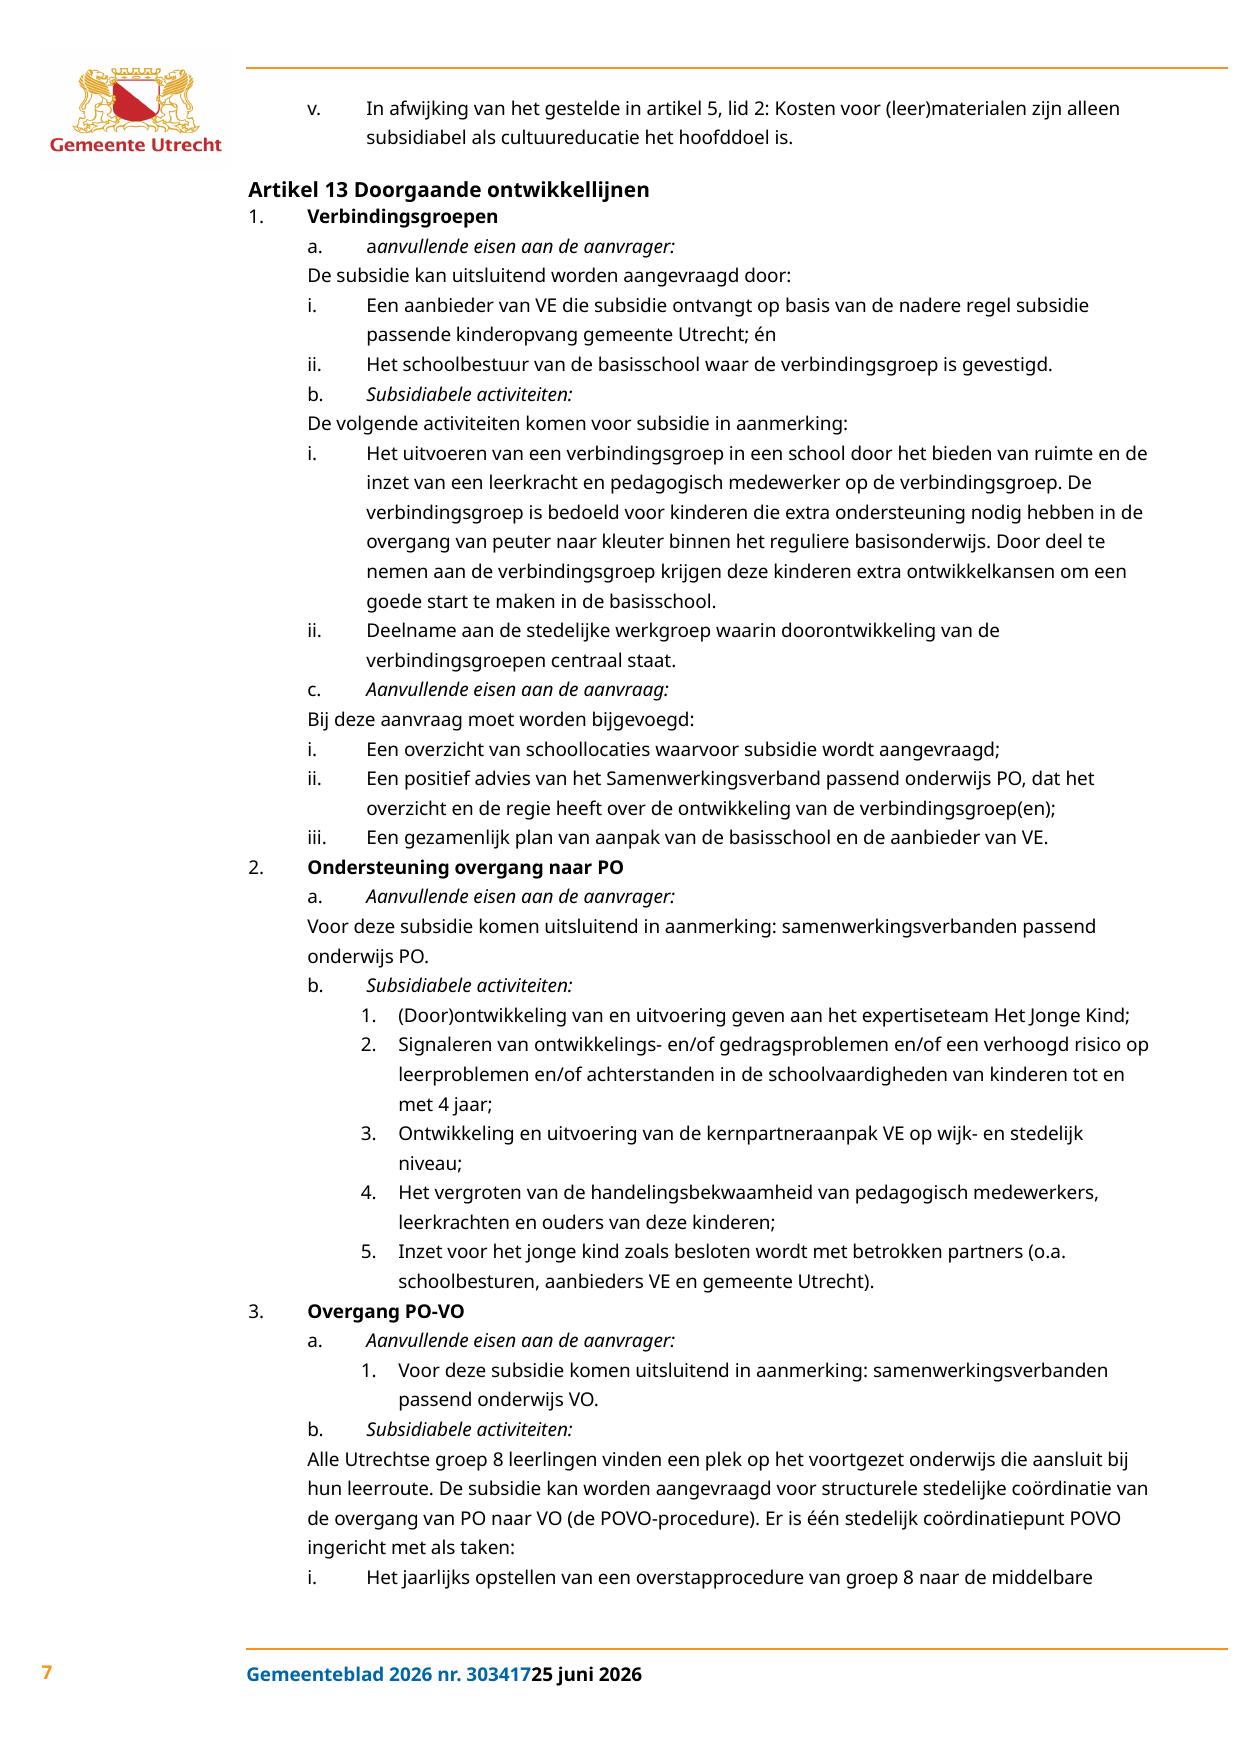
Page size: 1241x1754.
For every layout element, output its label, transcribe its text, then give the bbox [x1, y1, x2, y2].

list Voor deze subsidie komen uitsluitend in aanmerking: samenwerkingsverbanden passend onderwijs PO. [248, 913, 1152, 968]
list Deelname aan de stedelijke werkgroep waarin doorontwikkeling van de verbindingsgroepen centraal staat. [307, 617, 1152, 673]
list Een overzicht van schoollocaties waarvoor subsidie wordt aangevraagd; [307, 736, 1152, 761]
list Bij deze aanvraag moet worden bijgevoegd: [248, 706, 1152, 732]
list aanvullende eisen aan de aanvrager: [307, 233, 1152, 258]
list Alle Utrechtse groep 8 leerlingen vinden een plek op het voortgezet onderwijs die aansluit bij hun leerroute. De subsidie kan worden aangevraagd voor structurele stedelijke coördinatie van de overgang van PO naar VO (de POVO-procedure). Er is één stedelijk coördinatiepunt POVO ingericht met als taken: [248, 1446, 1152, 1560]
list Een positief advies van het Samenwerkingsverband passend onderwijs PO, dat het overzicht en de regie heeft over de ontwikkeling van de verbindingsgroep(en); [307, 765, 1152, 821]
list Het schoolbestuur van de basisschool waar de verbindingsgroep is gevestigd. [307, 351, 1152, 377]
list (Door)ontwikkeling van en uitvoering geven aan het expertiseteam Het Jonge Kind; [361, 1002, 1152, 1028]
list Ontwikkeling en uitvoering van de kernpartneraanpak VE op wijk- en stedelijk niveau; [361, 1120, 1152, 1176]
list Het vergroten van de handelingsbekwaamheid van pedagogisch medewerkers, leerkrachten en ouders van deze kinderen; [361, 1179, 1152, 1235]
list Aanvullende eisen aan de aanvrager: [307, 1327, 1152, 1353]
list Een aanbieder van VE die subsidie ontvangt op basis van de nadere regel subsidie passende kinderopvang gemeente Utrecht; én [307, 292, 1152, 347]
list Inzet voor het jonge kind zoals besloten wordt met betrokken partners (o.a. schoolbesturen, aanbieders VE en gemeente Utrecht). [361, 1239, 1152, 1294]
list Signaleren van ontwikkelings- en/of gedragsproblemen en/of een verhoogd risico op leerproblemen en/of achterstanden in de schoolvaardigheden van kinderen tot en met 4 jaar; [361, 1032, 1152, 1116]
text Artikel 13 Doorgaande ontwikkellijnen [248, 175, 1152, 203]
list Voor deze subsidie komen uitsluitend in aanmerking: samenwerkingsverbanden passend onderwijs VO. [361, 1357, 1152, 1412]
list De volgende activiteiten komen voor subsidie in aanmerking: [248, 410, 1152, 436]
list Aanvullende eisen aan de aanvrager: [307, 884, 1152, 909]
list Subsidiabele activiteiten: [307, 381, 1152, 406]
list Het jaarlijks opstellen van een overstapprocedure van groep 8 naar de middelbare [307, 1564, 1152, 1590]
list Verbindingsgroepen [248, 203, 1152, 229]
list Overgang PO-VO [248, 1298, 1152, 1323]
list In afwijking van het gestelde in artikel 5, lid 2: Kosten voor (leer)materialen zijn alleen subsidiabel als cultuureducatie het hoofddoel is. [307, 95, 1152, 150]
picture [41, 47, 231, 172]
list Ondersteuning overgang naar PO [248, 854, 1152, 880]
list Het uitvoeren van een verbindingsgroep in een school door het bieden van ruimte en de inzet van een leerkracht en pedagogisch medewerker op de verbindingsgroep. De verbindingsgroep is bedoeld voor kinderen die extra ondersteuning nodig hebben in de overgang van peuter naar kleuter binnen het reguliere basisonderwijs. Door deel te nemen aan de verbindingsgroep krijgen deze kinderen extra ontwikkelkansen om een goede start te maken in de basisschool. [307, 440, 1152, 613]
list Subsidiabele activiteiten: [307, 1416, 1152, 1442]
list Aanvullende eisen aan de aanvraag: [307, 677, 1152, 702]
list De subsidie kan uitsluitend worden aangevraagd door: [248, 262, 1152, 288]
list Subsidiabele activiteiten: [307, 972, 1152, 998]
list Een gezamenlijk plan van aanpak van de basisschool en de aanbieder van VE. [307, 824, 1152, 850]
